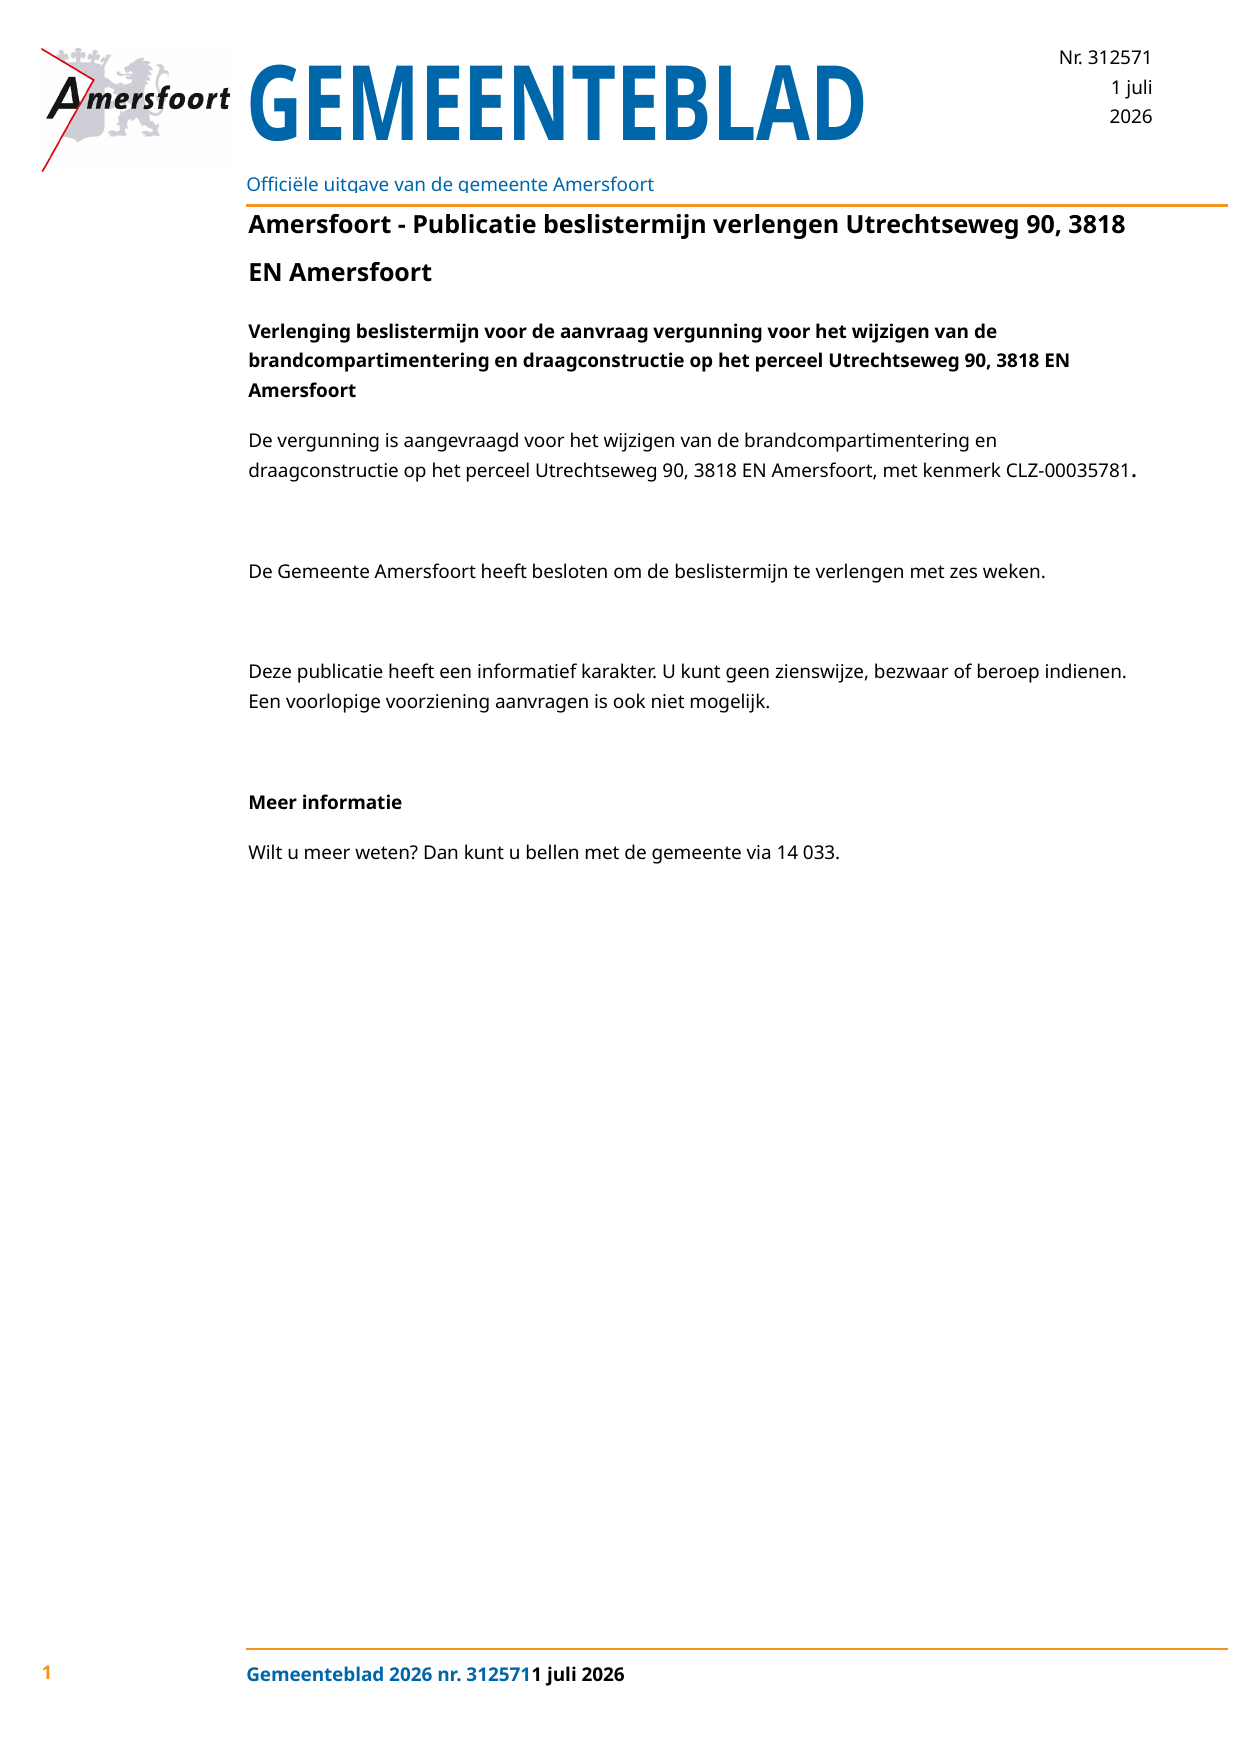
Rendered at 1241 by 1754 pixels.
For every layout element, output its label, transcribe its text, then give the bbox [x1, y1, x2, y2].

text Verlenging beslistermijn voor de aanvraag vergunning voor het wijzigen van de brandcompartimentering en draagconstructie op het perceel Utrechtseweg 90, 3818 EN Amersfoort [248, 318, 1152, 403]
text De vergunning is aangevraagd voor het wijzigen van de brandcompartimentering en draagconstructie op het perceel Utrechtseweg 90, 3818 EN Amersfoort, met kenmerk CLZ-00035781. [248, 427, 1152, 483]
text Meer informatie [248, 789, 1152, 815]
text Wilt u meer weten? Dan kunt u bellen met de gemeente via 14 033. [248, 839, 1152, 865]
picture [41, 47, 231, 172]
text Deze publicatie heeft een informatief karakter. U kunt geen zienswijze, bezwaar of beroep indienen. Een voorlopige voorziening aanvragen is ook niet mogelijk. [248, 659, 1152, 714]
text De Gemeente Amersfoort heeft besloten om de beslistermijn te verlengen met zes weken. [248, 558, 1152, 584]
text Amersfoort - Publicatie beslistermijn verlengen Utrechtseweg 90, 3818 EN Amersfoort [248, 207, 1152, 288]
